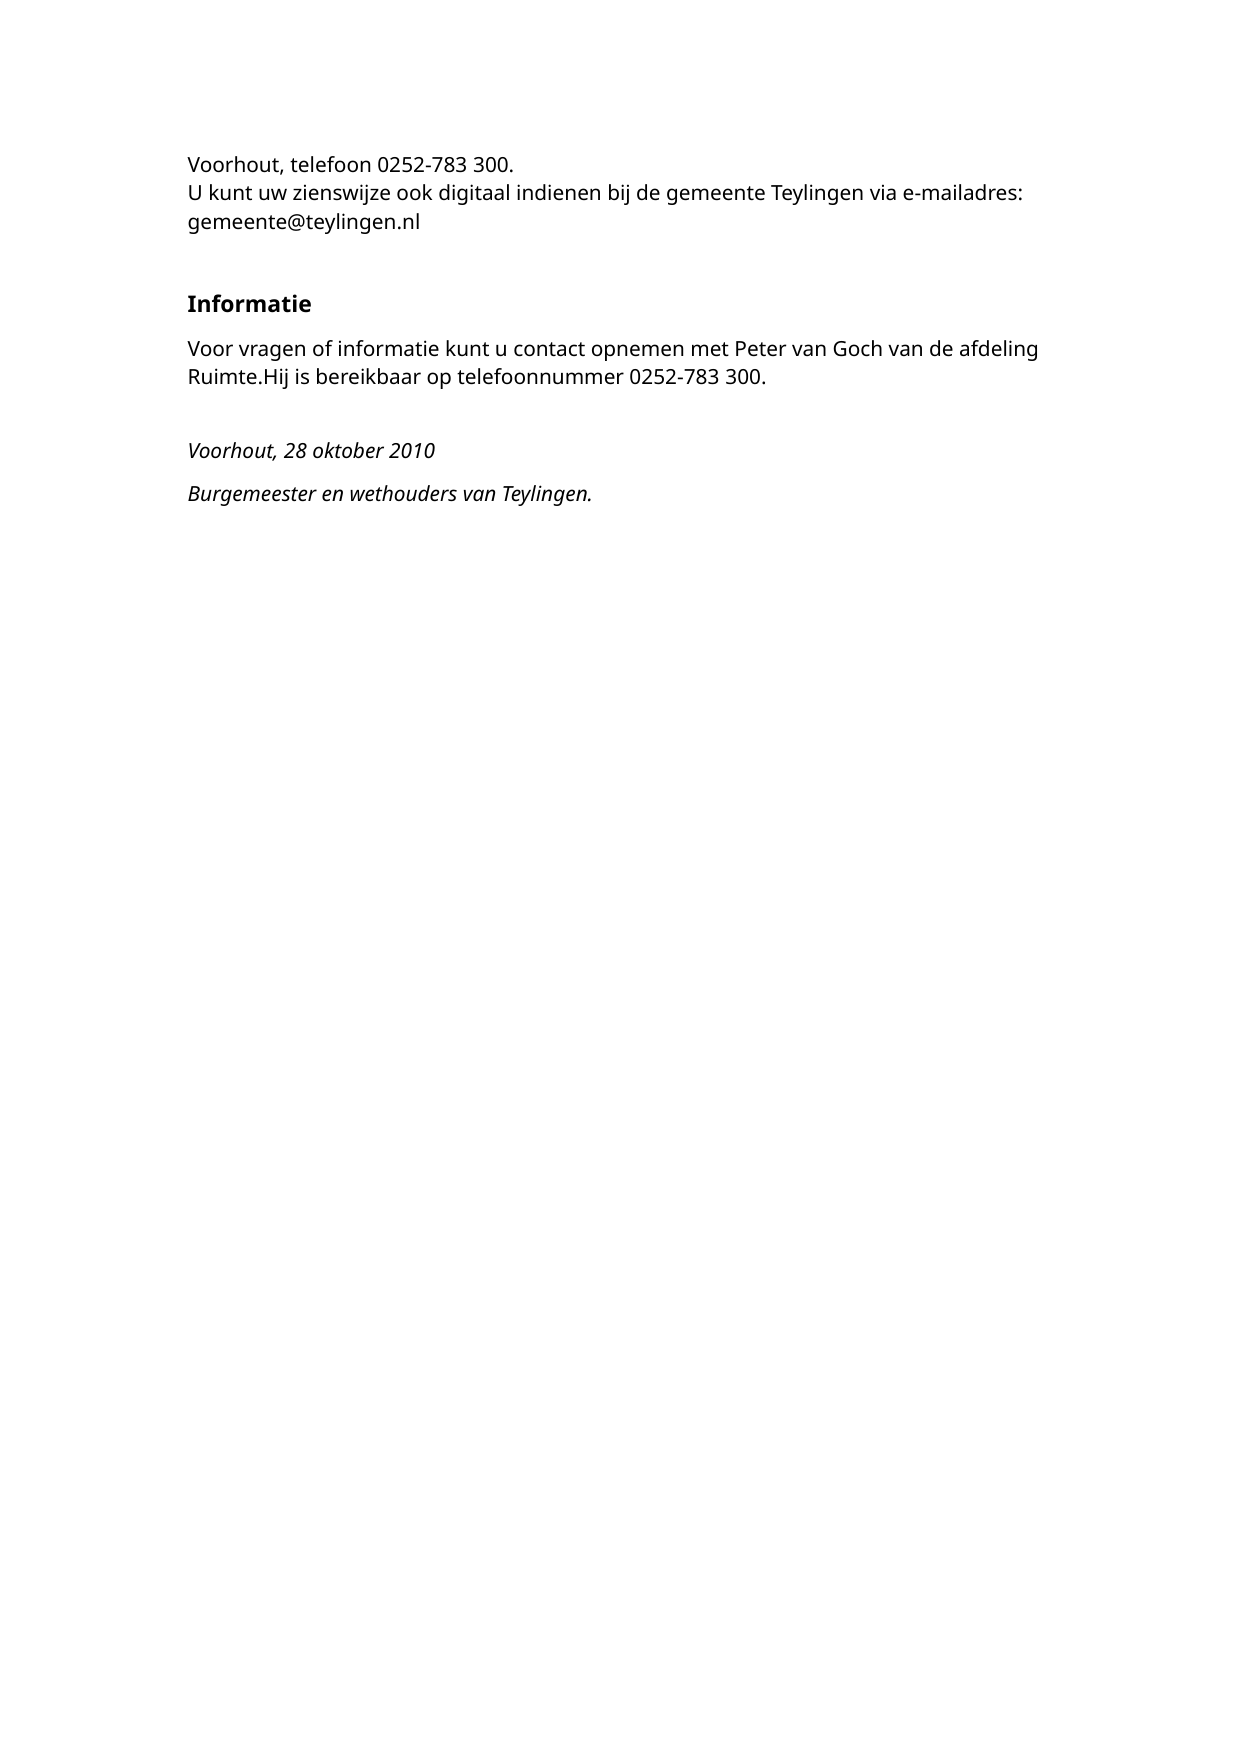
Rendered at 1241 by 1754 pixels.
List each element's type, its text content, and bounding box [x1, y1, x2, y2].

text Voor vragen of informatie kunt u contact opnemen met Peter van Goch van de afdeling Ruimte.Hij is bereikbaar op telefoonnummer 0252-783 300. [187, 334, 1053, 391]
text Voorhout, telefoon 0252-783 300. [187, 150, 1053, 178]
text U kunt uw zienswijze ook digitaal indienen bij de gemeente Teylingen via e-mailadres: gemeente@teylingen.nl [187, 178, 1053, 235]
text Burgemeester en wethouders van Teylingen. [187, 479, 1053, 508]
text Voorhout, 28 oktober 2010 [187, 436, 1053, 464]
subtitle Informatie [187, 288, 1053, 319]
